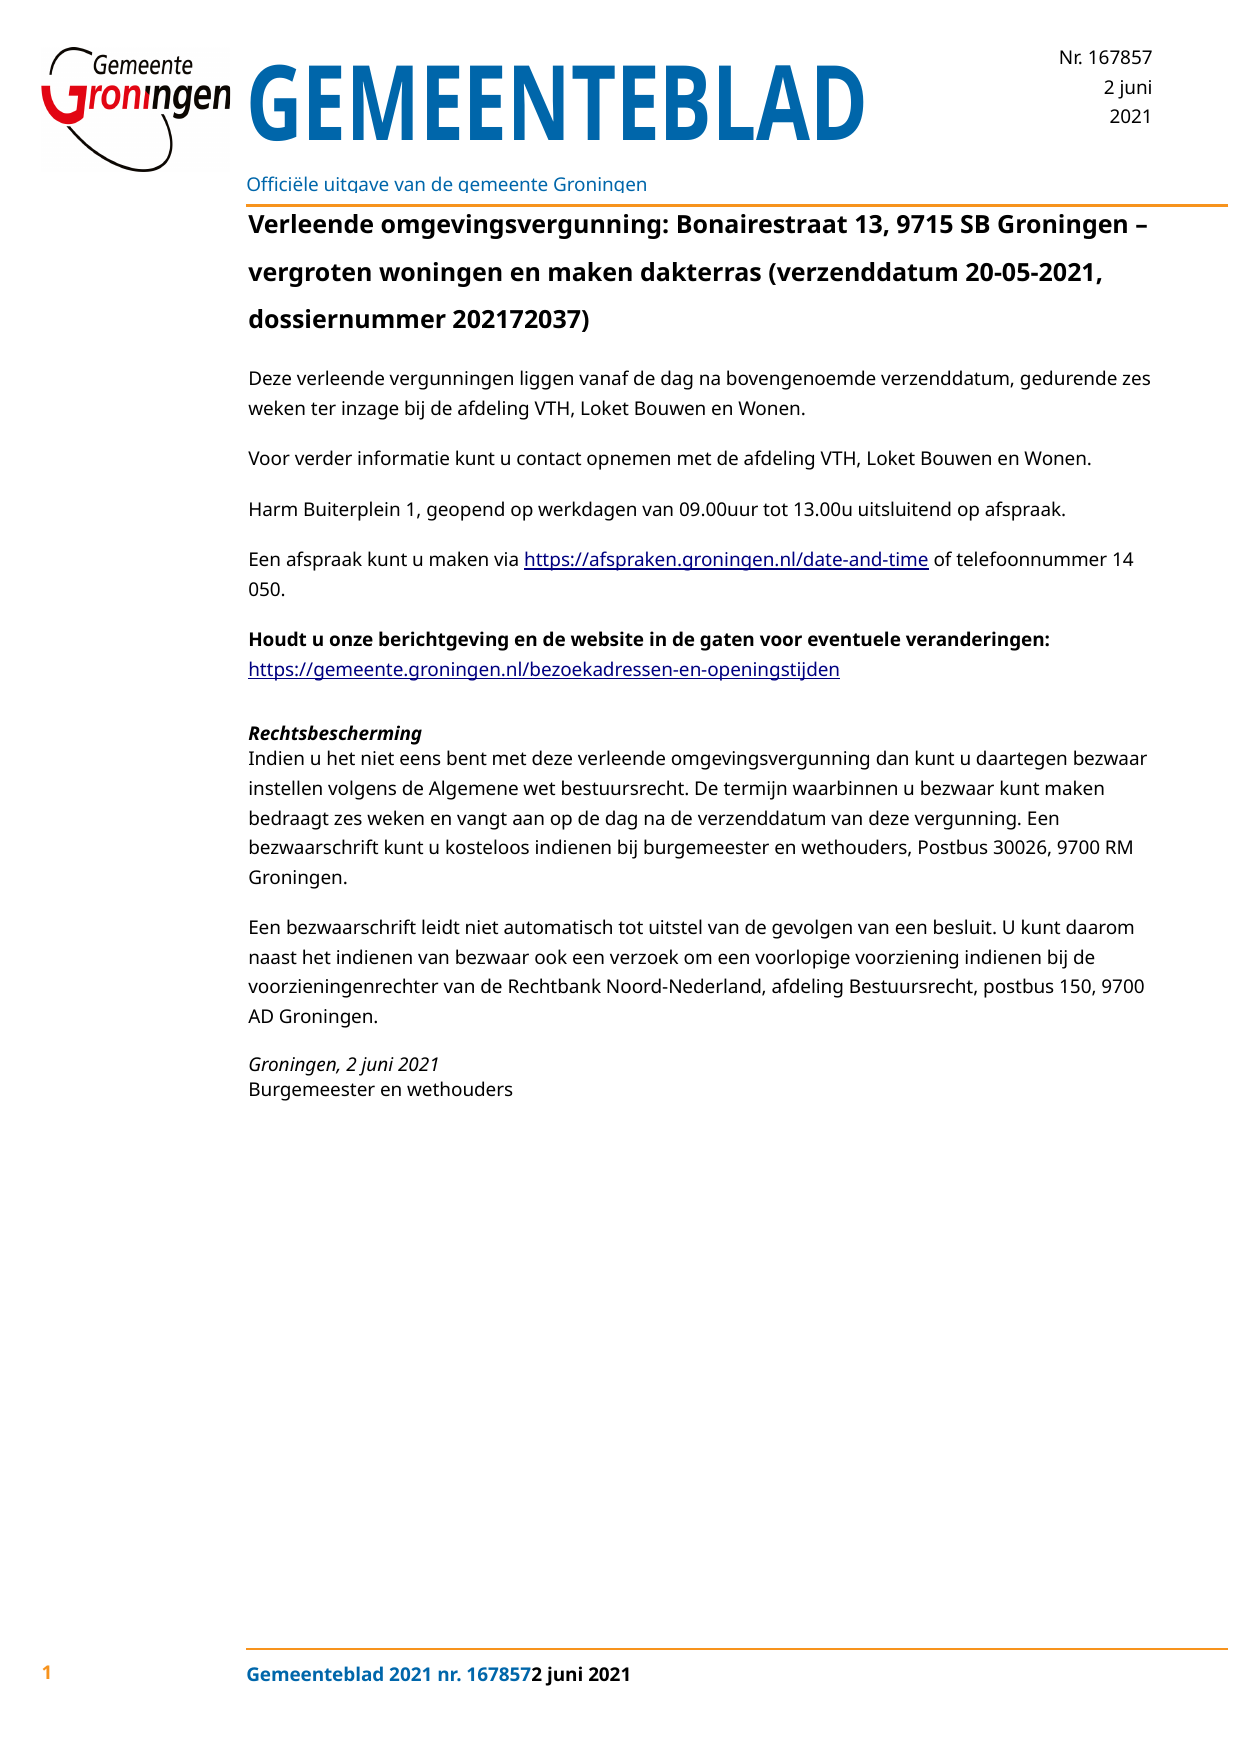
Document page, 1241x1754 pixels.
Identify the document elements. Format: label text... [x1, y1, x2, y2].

text Indien u het niet eens bent met deze verleende omgevingsvergunning dan kunt u daartegen bezwaar instellen volgens de Algemene wet bestuursrecht. De termijn waarbinnen u bezwaar kunt maken bedraagt zes weken en vangt aan op de dag na de verzenddatum van deze vergunning. Een bezwaarschrift kunt u kosteloos indienen bij burgemeester en wethouders, Postbus 30026, 9700 RM Groningen. [248, 746, 1152, 890]
text Een afspraak kunt u maken via https://afspraken.groningen.nl/date-and-time of telefoonnummer 14 050. [248, 546, 1152, 602]
text Een bezwaarschrift leidt niet automatisch tot uitstel van de gevolgen van een besluit. U kunt daarom naast het indienen van bezwaar ook een verzoek om een voorlopige voorziening indienen bij de voorzieningenrechter van de Rechtbank Noord-Nederland, afdeling Bestuursrecht, postbus 150, 9700 AD Groningen. [248, 914, 1152, 1029]
text Voor verder informatie kunt u contact opnemen met de afdeling VTH, Loket Bouwen en Wonen. [248, 446, 1152, 471]
text Burgemeester en wethouders [248, 1077, 1152, 1102]
text Verleende omgevingsvergunning: Bonairestraat 13, 9715 SB Groningen – vergroten woningen en maken dakterras (verzenddatum 20-05-2021, dossiernummer 202172037) [248, 207, 1152, 336]
text Houdt u onze berichtgeving en de website in de gaten voor eventuele veranderingen: https://gemeente.groningen.nl/bezoekadressen-en-openingstijden [248, 626, 1152, 682]
text Groningen, 2 juni 2021 [248, 1051, 1152, 1077]
picture [41, 47, 231, 172]
text Harm Buiterplein 1, geopend op werkdagen van 09.00uur tot 13.00u uitsluitend op afspraak. [248, 496, 1152, 522]
text Deze verleende vergunningen liggen vanaf de dag na bovengenoemde verzenddatum, gedurende zes weken ter inzage bij de afdeling VTH, Loket Bouwen en Wonen. [248, 366, 1152, 421]
text Rechtsbescherming [248, 720, 1152, 746]
